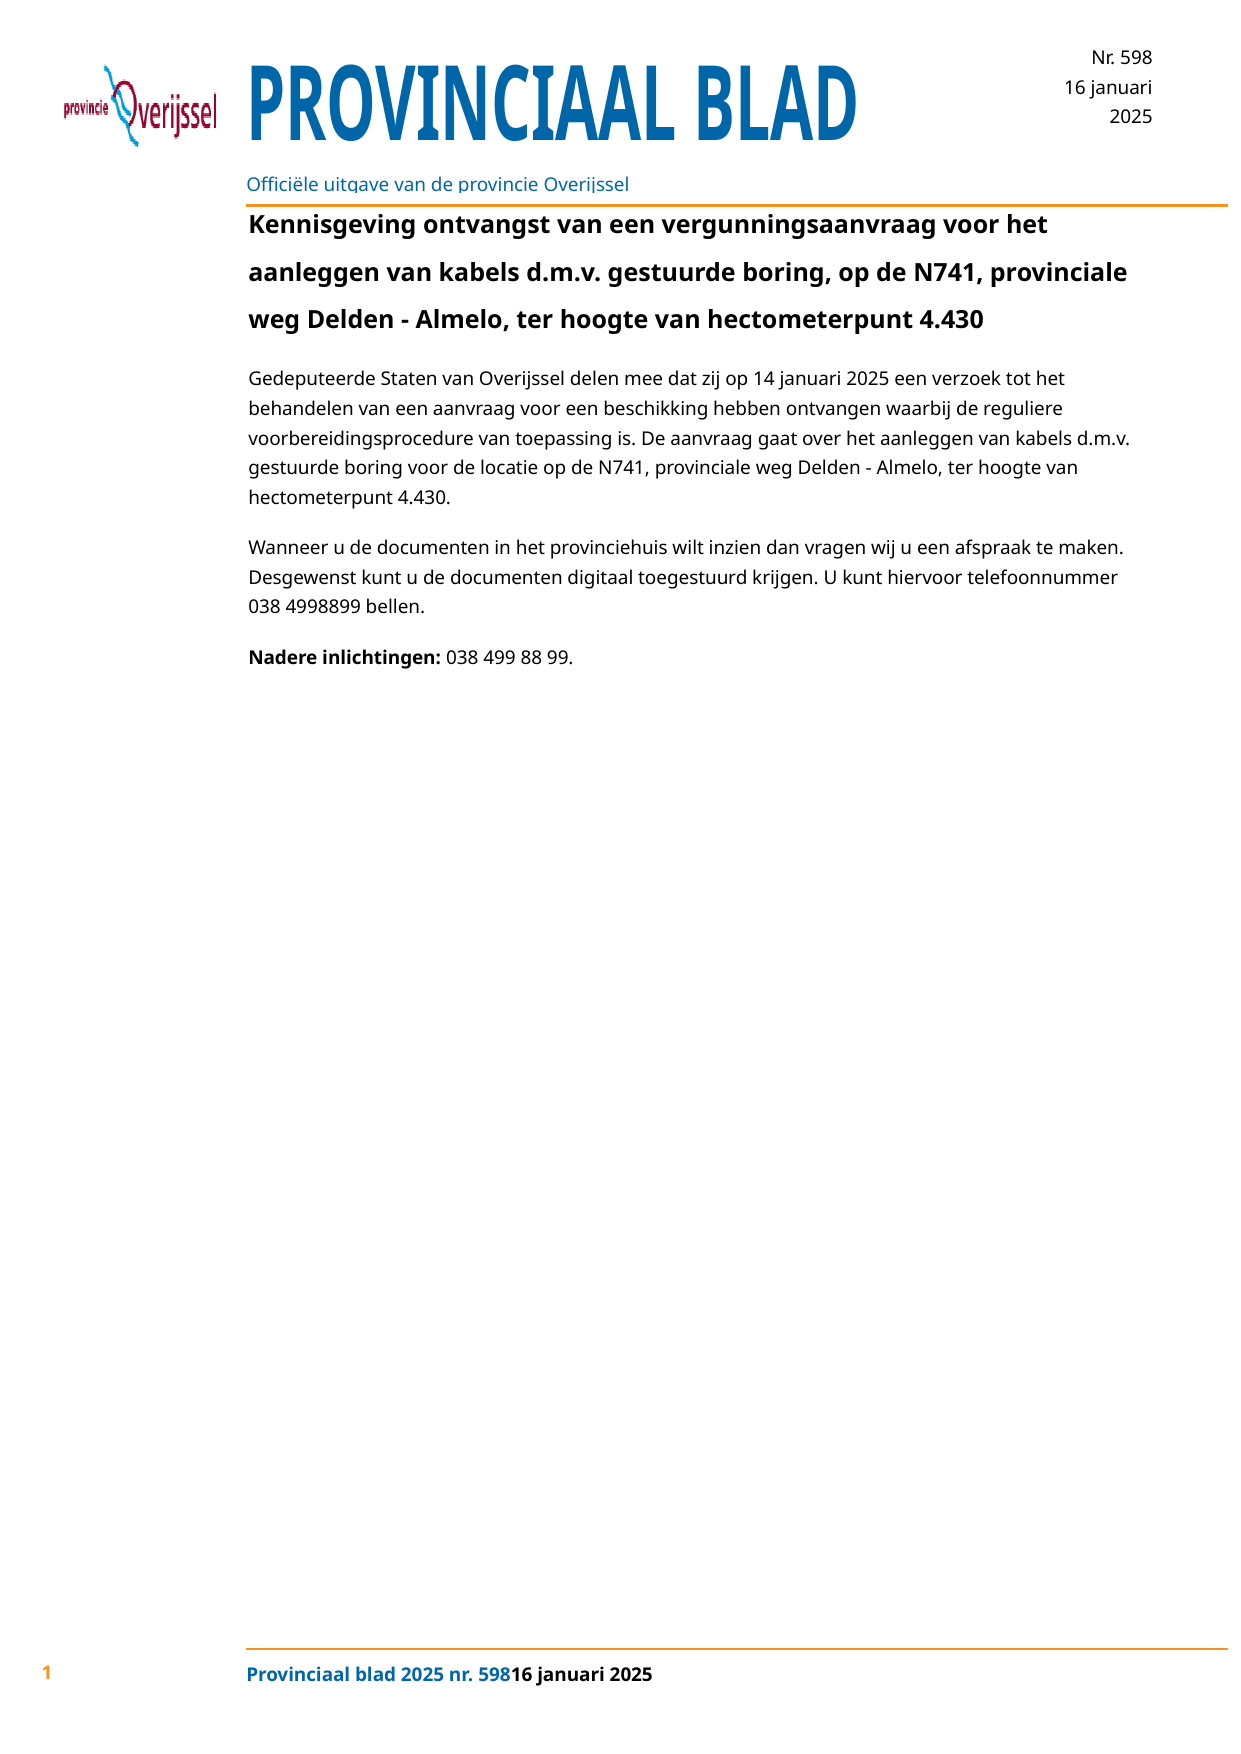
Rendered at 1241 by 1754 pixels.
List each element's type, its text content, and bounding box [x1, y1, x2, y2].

text Wanneer u de documenten in het provinciehuis wilt inzien dan vragen wij u een afspraak te maken. Desgewenst kunt u de documenten digitaal toegestuurd krijgen. U kunt hiervoor telefoonnummer 038 4998899 bellen. [248, 534, 1152, 619]
text Gedeputeerde Staten van Overijssel delen mee dat zij op 14 januari 2025 een verzoek tot het behandelen van een aanvraag voor een beschikking hebben ontvangen waarbij de reguliere voorbereidingsprocedure van toepassing is. De aanvraag gaat over het aanleggen van kabels d.m.v. gestuurde boring voor de locatie op de N741, provinciale weg Delden - Almelo, ter hoogte van hectometerpunt 4.430. [248, 366, 1152, 509]
picture [41, 47, 231, 172]
text Nadere inlichtingen: 038 499 88 99. [248, 644, 1152, 669]
text Kennisgeving ontvangst van een vergunningsaanvraag voor het aanleggen van kabels d.m.v. gestuurde boring, op de N741, provinciale weg Delden - Almelo, ter hoogte van hectometerpunt 4.430 [248, 207, 1152, 336]
